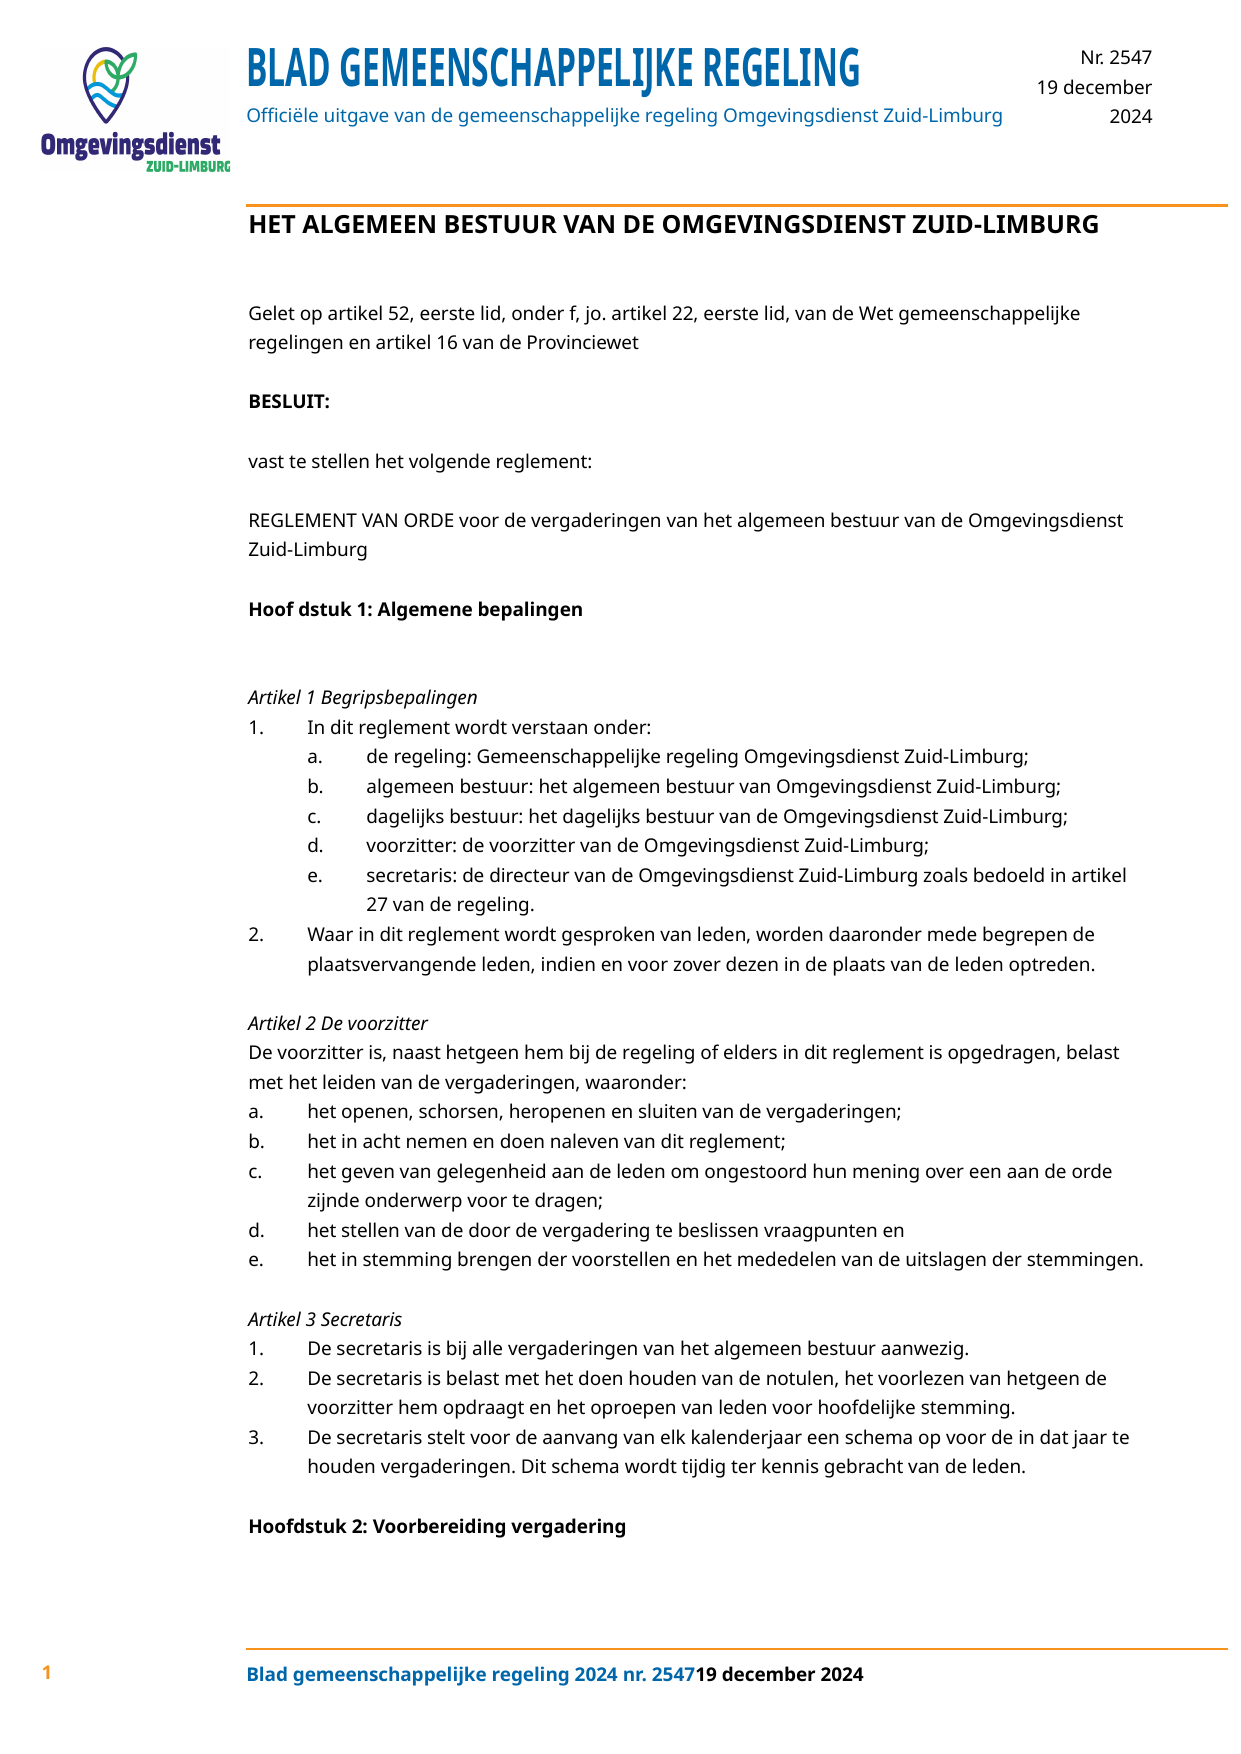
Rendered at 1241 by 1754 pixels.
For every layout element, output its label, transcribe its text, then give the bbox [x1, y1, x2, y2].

list De secretaris is bij alle vergaderingen van het algemeen bestuur aanwezig. [248, 1335, 1152, 1361]
list het in stemming brengen der voorstellen en het mededelen van de uitslagen der stemmingen. [248, 1247, 1152, 1272]
list secretaris: de directeur van de Omgevingsdienst Zuid-Limburg zoals bedoeld in artikel 27 van de regeling. [307, 862, 1152, 917]
text Hoof dstuk 1: Algemene bepalingen [248, 596, 1152, 621]
list dagelijks bestuur: het dagelijks bestuur van de Omgevingsdienst Zuid-Limburg; [307, 803, 1152, 828]
text Artikel 2 De voorzitter [248, 1010, 1152, 1036]
list het geven van gelegenheid aan de leden om ongestoord hun mening over een aan de orde zijnde onderwerp voor te dragen; [248, 1158, 1152, 1213]
text Artikel 1 Begripsbepalingen [248, 684, 1152, 710]
list Waar in dit reglement wordt gesproken van leden, worden daaronder mede begrepen de plaatsvervangende leden, indien en voor zover dezen in de plaats van de leden optreden. [248, 921, 1152, 976]
list In dit reglement wordt verstaan onder: [248, 714, 1152, 740]
picture [41, 47, 231, 172]
list het stellen van de door de vergadering te beslissen vraagpunten en [248, 1217, 1152, 1243]
text Gelet op artikel 52, eerste lid, onder f, jo. artikel 22, eerste lid, van de Wet gemeenschappelijke regelingen en artikel 16 van de Provinciewet [248, 300, 1152, 355]
text Artikel 3 Secretaris [248, 1306, 1152, 1331]
list De secretaris stelt voor de aanvang van elk kalenderjaar een schema op voor de in dat jaar te houden vergaderingen. Dit schema wordt tijdig ter kennis gebracht van de leden. [248, 1424, 1152, 1479]
text vast te stellen het volgende reglement: [248, 448, 1152, 473]
list het in acht nemen en doen naleven van dit reglement; [248, 1128, 1152, 1154]
text HET ALGEMEEN BESTUUR VAN DE OMGEVINGSDIENST ZUID-LIMBURG [248, 207, 1152, 241]
list De secretaris is belast met het doen houden van de notulen, het voorlezen van hetgeen de voorzitter hem opdraagt en het oproepen van leden voor hoofdelijke stemming. [248, 1365, 1152, 1420]
text BESLUIT: [248, 389, 1152, 414]
text REGLEMENT VAN ORDE voor de vergaderingen van het algemeen bestuur van de Omgevingsdienst Zuid-Limburg [248, 507, 1152, 562]
list algemeen bestuur: het algemeen bestuur van Omgevingsdienst Zuid-Limburg; [307, 773, 1152, 799]
list het openen, schorsen, heropenen en sluiten van de vergaderingen; [248, 1099, 1152, 1124]
text De voorzitter is, naast hetgeen hem bij de regeling of elders in dit reglement is opgedragen, belast met het leiden van de vergaderingen, waaronder: [248, 1039, 1152, 1095]
text Hoofdstuk 2: Voorbereiding vergadering [248, 1513, 1152, 1538]
list voorzitter: de voorzitter van de Omgevingsdienst Zuid-Limburg; [307, 832, 1152, 858]
list de regeling: Gemeenschappelijke regeling Omgevingsdienst Zuid-Limburg; [307, 744, 1152, 769]
